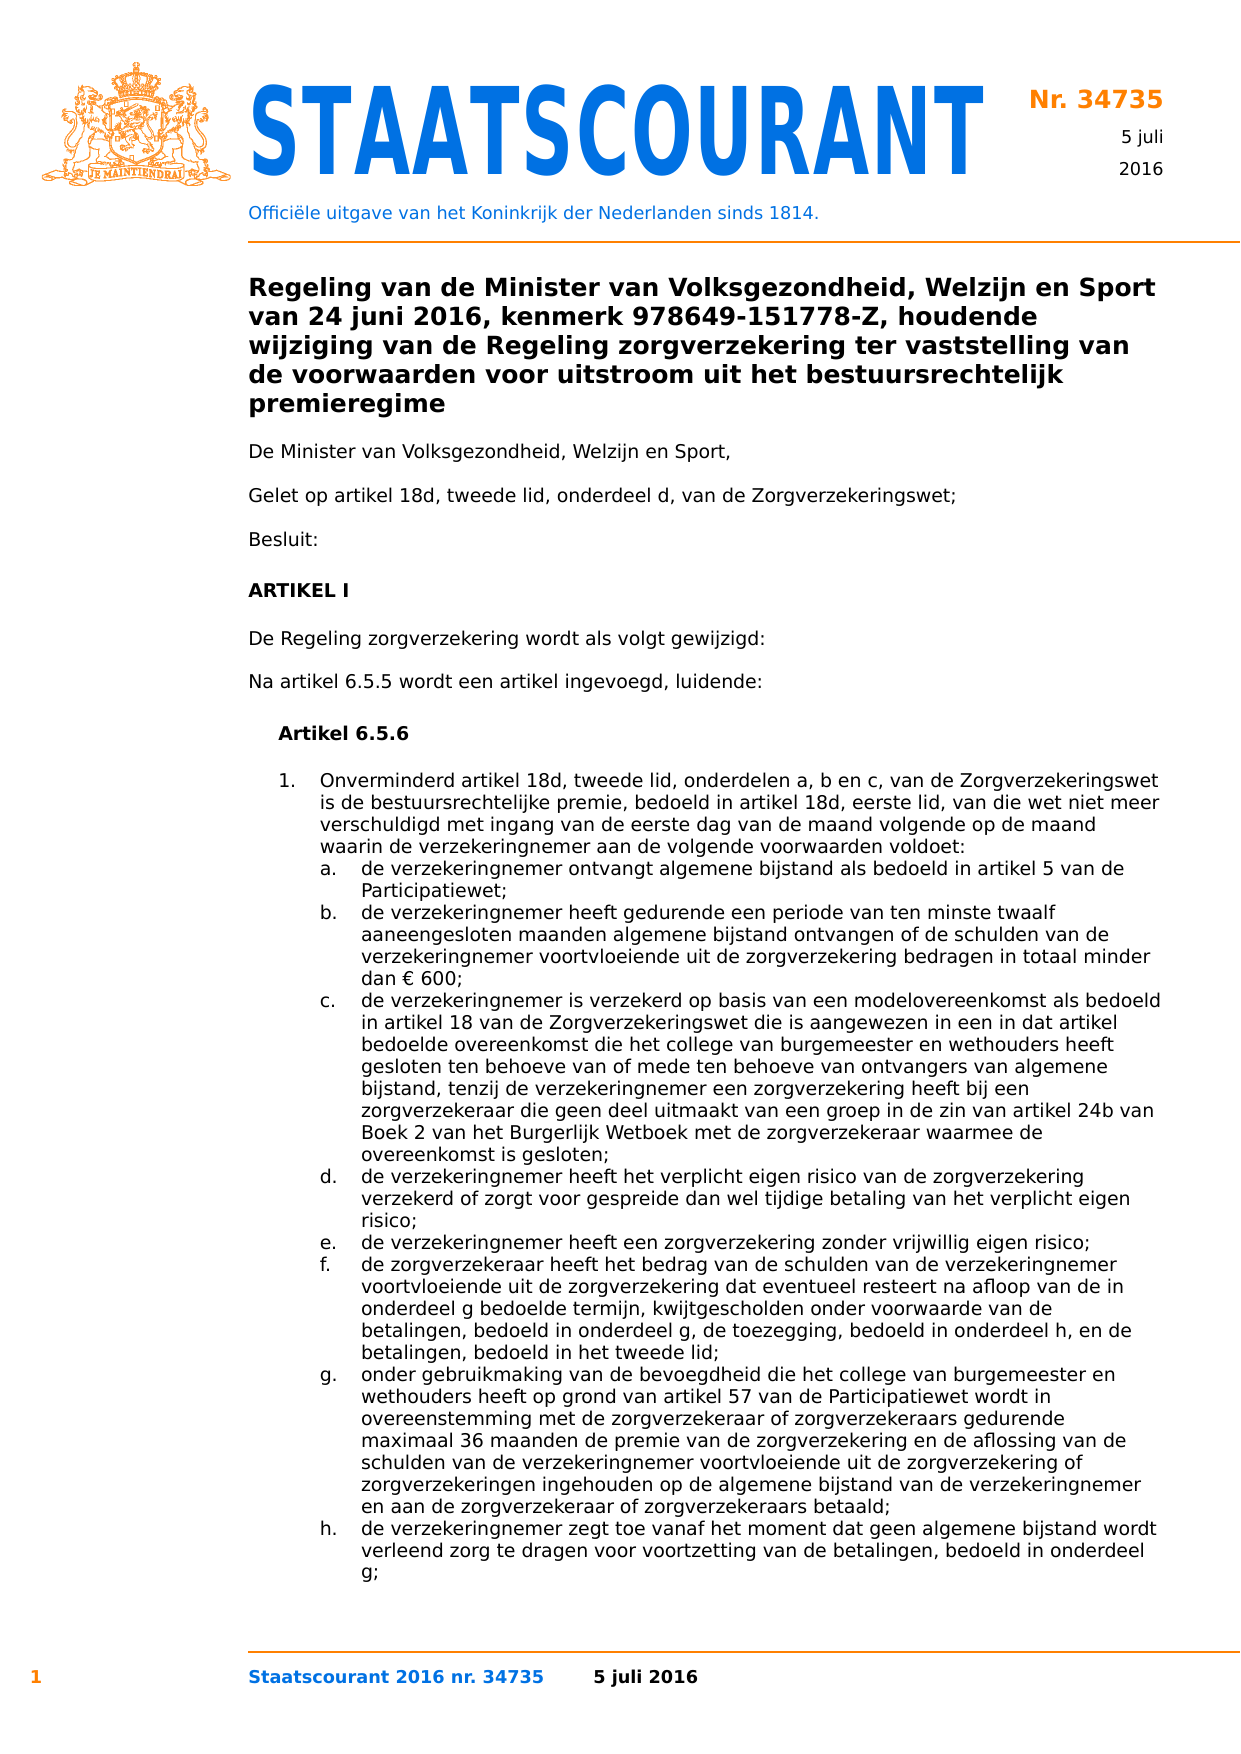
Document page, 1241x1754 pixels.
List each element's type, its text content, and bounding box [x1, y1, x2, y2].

table_header Nr. 34735 [998, 62, 1240, 121]
table_cell 5 juli [998, 121, 1240, 153]
text Na artikel 6.5.5 wordt een artikel ingevoegd, luidende: [248, 671, 1163, 693]
text f. de zorgverzekeraar heeft het bedrag van de schulden van de verzekeringnemer voortvloeiende uit de zorgverzekering dat eventueel resteert na afloop van de in onderdeel g bedoelde termijn, kwijtgescholden onder voorwaarde van de betalingen, bedoeld in onderdeel g, de toezegging, bedoeld in onderdeel h, en de betalingen, bedoeld in het tweede lid; [319, 1254, 1163, 1364]
text Gelet op artikel 18d, tweede lid, onderdeel d, van de Zorgverzekeringswet; [248, 484, 1163, 507]
picture [41, 62, 231, 186]
subtitle Regeling van de Minister van Volksgezondheid, Welzijn en Sport van 24 juni 2016, kenmerk 978649-151778-Z, houdende wijziging van de Regeling zorgverzekering ter vaststelling van de voorwaarden voor uitstroom uit het bestuursrechtelijk premieregime [248, 273, 1163, 419]
table_cell Officiële uitgave van het Koninkrijk der Nederlanden sinds 1814. [248, 203, 1240, 241]
text c. de verzekeringnemer is verzekerd op basis van een modelovereenkomst als bedoeld in artikel 18 van de Zorgverzekeringswet die is aangewezen in een in dat artikel bedoelde overeenkomst die het college van burgemeester en wethouders heeft gesloten ten behoeve van of mede ten behoeve van ontvangers van algemene bijstand, tenzij de verzekeringnemer een zorgverzekering heeft bij een zorgverzekeraar die geen deel uitmaakt van een groep in de zin van artikel 24b van Boek 2 van het Burgerlijk Wetboek met de zorgverzekeraar waarmee de overeenkomst is gesloten; [319, 990, 1163, 1166]
subtitle Artikel 6.5.6 [278, 723, 1163, 745]
text h. de verzekeringnemer zegt toe vanaf het moment dat geen algemene bijstand wordt verleend zorg te dragen voor voortzetting van de betalingen, bedoeld in onderdeel g; [319, 1517, 1163, 1583]
text g. onder gebruikmaking van de bevoegdheid die het college van burgemeester en wethouders heeft op grond van artikel 57 van de Participatiewet wordt in overeenstemming met de zorgverzekeraar of zorgverzekeraars gedurende maximaal 36 maanden de premie van de zorgverzekering en de aflossing van de schulden van de verzekeringnemer voortvloeiende uit de zorgverzekering of zorgverzekeringen ingehouden op de algemene bijstand van de verzekeringnemer en aan de zorgverzekeraar of zorgverzekeraars betaald; [319, 1364, 1163, 1517]
table_cell 2016 [998, 153, 1240, 203]
text 1. Onverminderd artikel 18d, tweede lid, onderdelen a, b en c, van de Zorgverzekeringswet is de bestuursrechtelijke premie, bedoeld in artikel 18d, eerste lid, van die wet niet meer verschuldigd met ingang van de eerste dag van de maand volgende op de maand waarin de verzekeringnemer aan de volgende voorwaarden voldoet: [278, 770, 1163, 858]
text De Minister van Volksgezondheid, Welzijn en Sport, [248, 441, 1163, 463]
text a. de verzekeringnemer ontvangt algemene bijstand als bedoeld in artikel 5 van de Participatiewet; [319, 858, 1163, 902]
table_header STAATSCOURANT [248, 62, 998, 203]
text Besluit: [248, 528, 1163, 550]
text d. de verzekeringnemer heeft het verplicht eigen risico van de zorgverzekering verzekerd of zorgt voor gespreide dan wel tijdige betaling van het verplicht eigen risico; [319, 1166, 1163, 1232]
subtitle ARTIKEL I [248, 580, 1163, 602]
text e. de verzekeringnemer heeft een zorgverzekering zonder vrijwillig eigen risico; [319, 1232, 1163, 1254]
table_header [25, 62, 248, 241]
text De Regeling zorgverzekering wordt als volgt gewijzigd: [248, 627, 1163, 649]
text b. de verzekeringnemer heeft gedurende een periode van ten minste twaalf aaneengesloten maanden algemene bijstand ontvangen of de schulden van de verzekeringnemer voortvloeiende uit de zorgverzekering bedragen in totaal minder dan € 600; [319, 902, 1163, 990]
